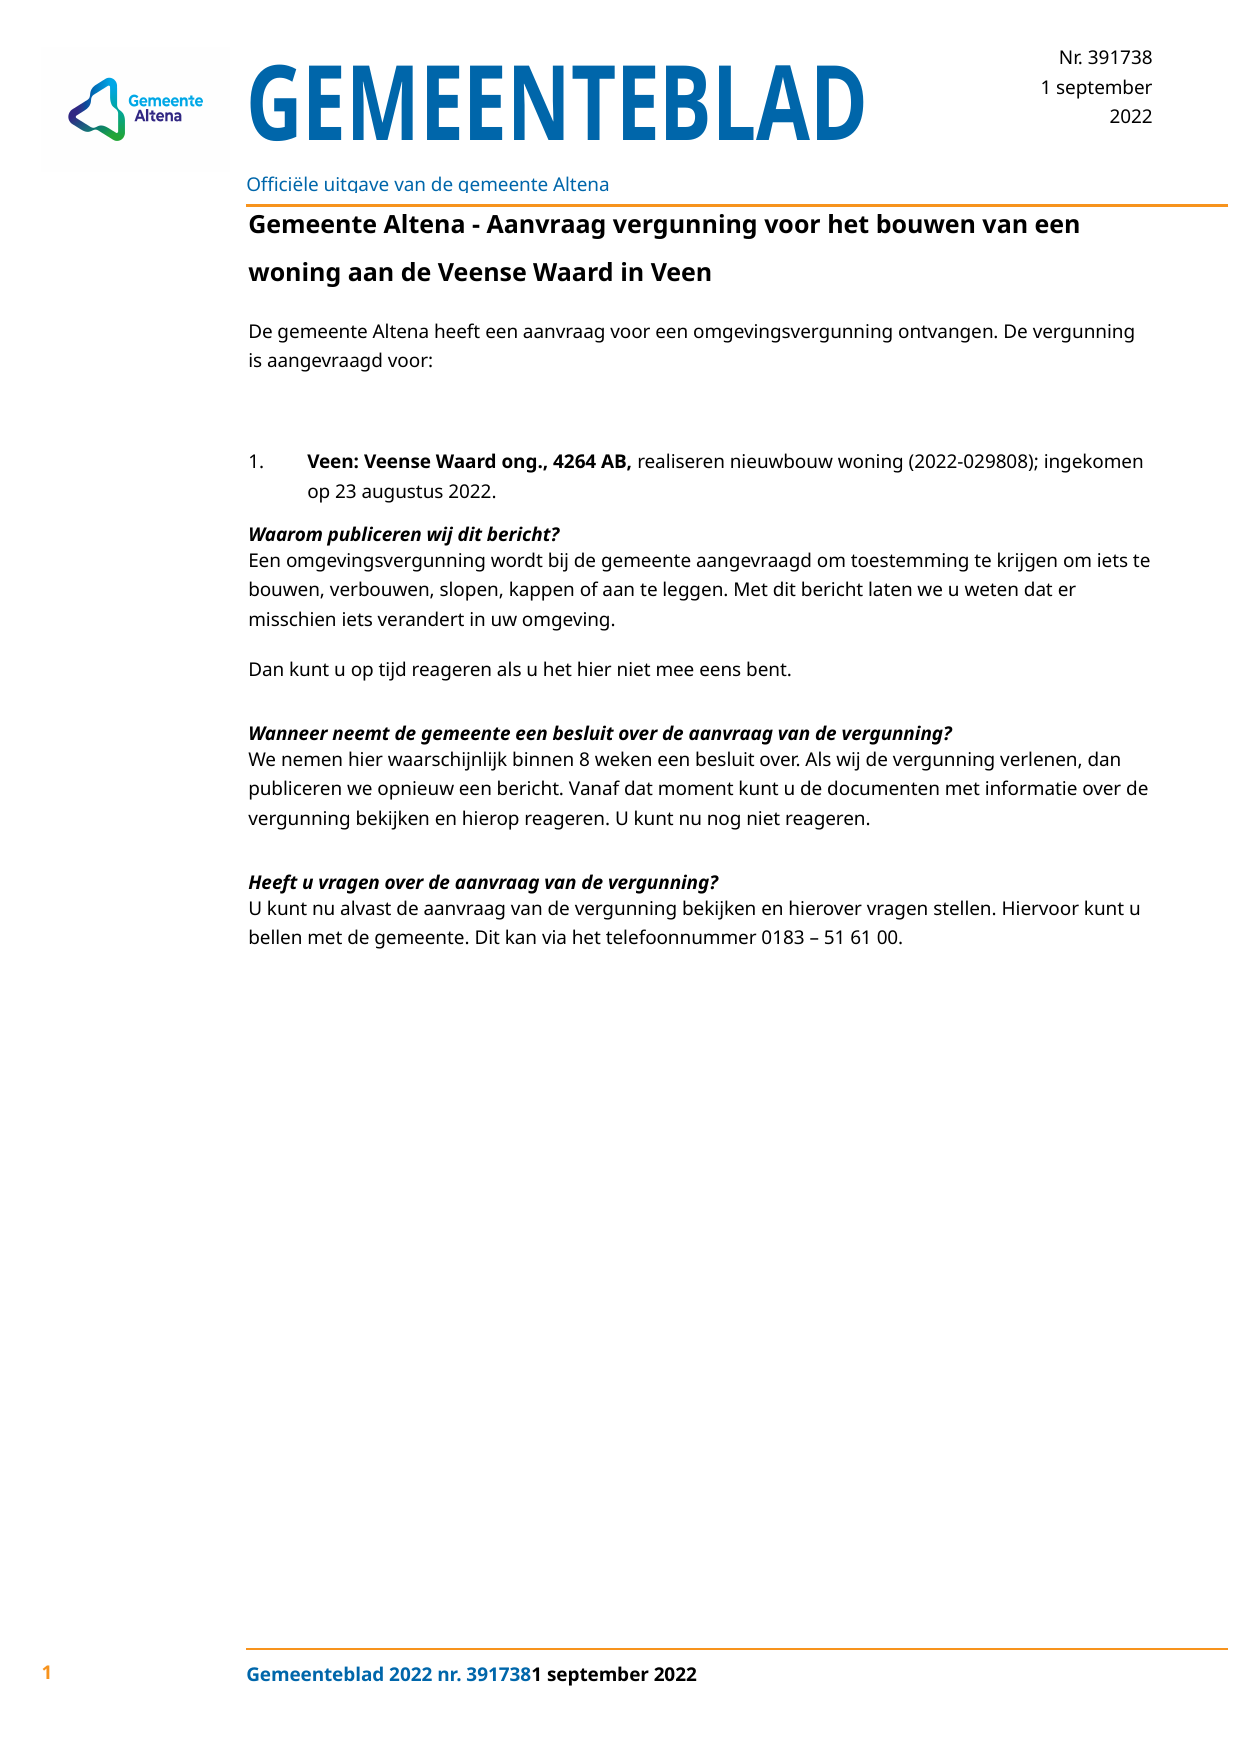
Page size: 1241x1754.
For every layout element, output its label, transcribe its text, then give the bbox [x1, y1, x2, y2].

text De gemeente Altena heeft een aanvraag voor een omgevingsvergunning ontvangen. De vergunning is aangevraagd voor: [248, 318, 1152, 373]
text Wanneer neemt de gemeente een besluit over de aanvraag van de vergunning? [248, 720, 1152, 746]
text We nemen hier waarschijnlijk binnen 8 weken een besluit over. Als wij de vergunning verlenen, dan publiceren we opnieuw een bericht. Vanaf dat moment kunt u de documenten met informatie over de vergunning bekijken en hierop reageren. U kunt nu nog niet reageren. [248, 746, 1152, 831]
text Dan kunt u op tijd reageren als u het hier niet mee eens bent. [248, 656, 1152, 682]
picture [41, 47, 231, 172]
text Waarom publiceren wij dit bericht? [248, 521, 1152, 547]
text Een omgevingsvergunning wordt bij de gemeente aangevraagd om toestemming te krijgen om iets te bouwen, verbouwen, slopen, kappen of aan te leggen. Met dit bericht laten we u weten dat er misschien iets verandert in uw omgeving. [248, 547, 1152, 632]
text Gemeente Altena - Aanvraag vergunning voor het bouwen van een woning aan de Veense Waard in Veen [248, 207, 1152, 288]
text U kunt nu alvast de aanvraag van de vergunning bekijken en hierover vragen stellen. Hiervoor kunt u bellen met de gemeente. Dit kan via het telefoonnummer 0183 – 51 61 00. [248, 895, 1152, 950]
list Veen: Veense Waard ong., 4264 AB, realiseren nieuwbouw woning (2022-029808); ingekomen op 23 augustus 2022. [248, 448, 1152, 504]
text Heeft u vragen over de aanvraag van de vergunning? [248, 869, 1152, 895]
